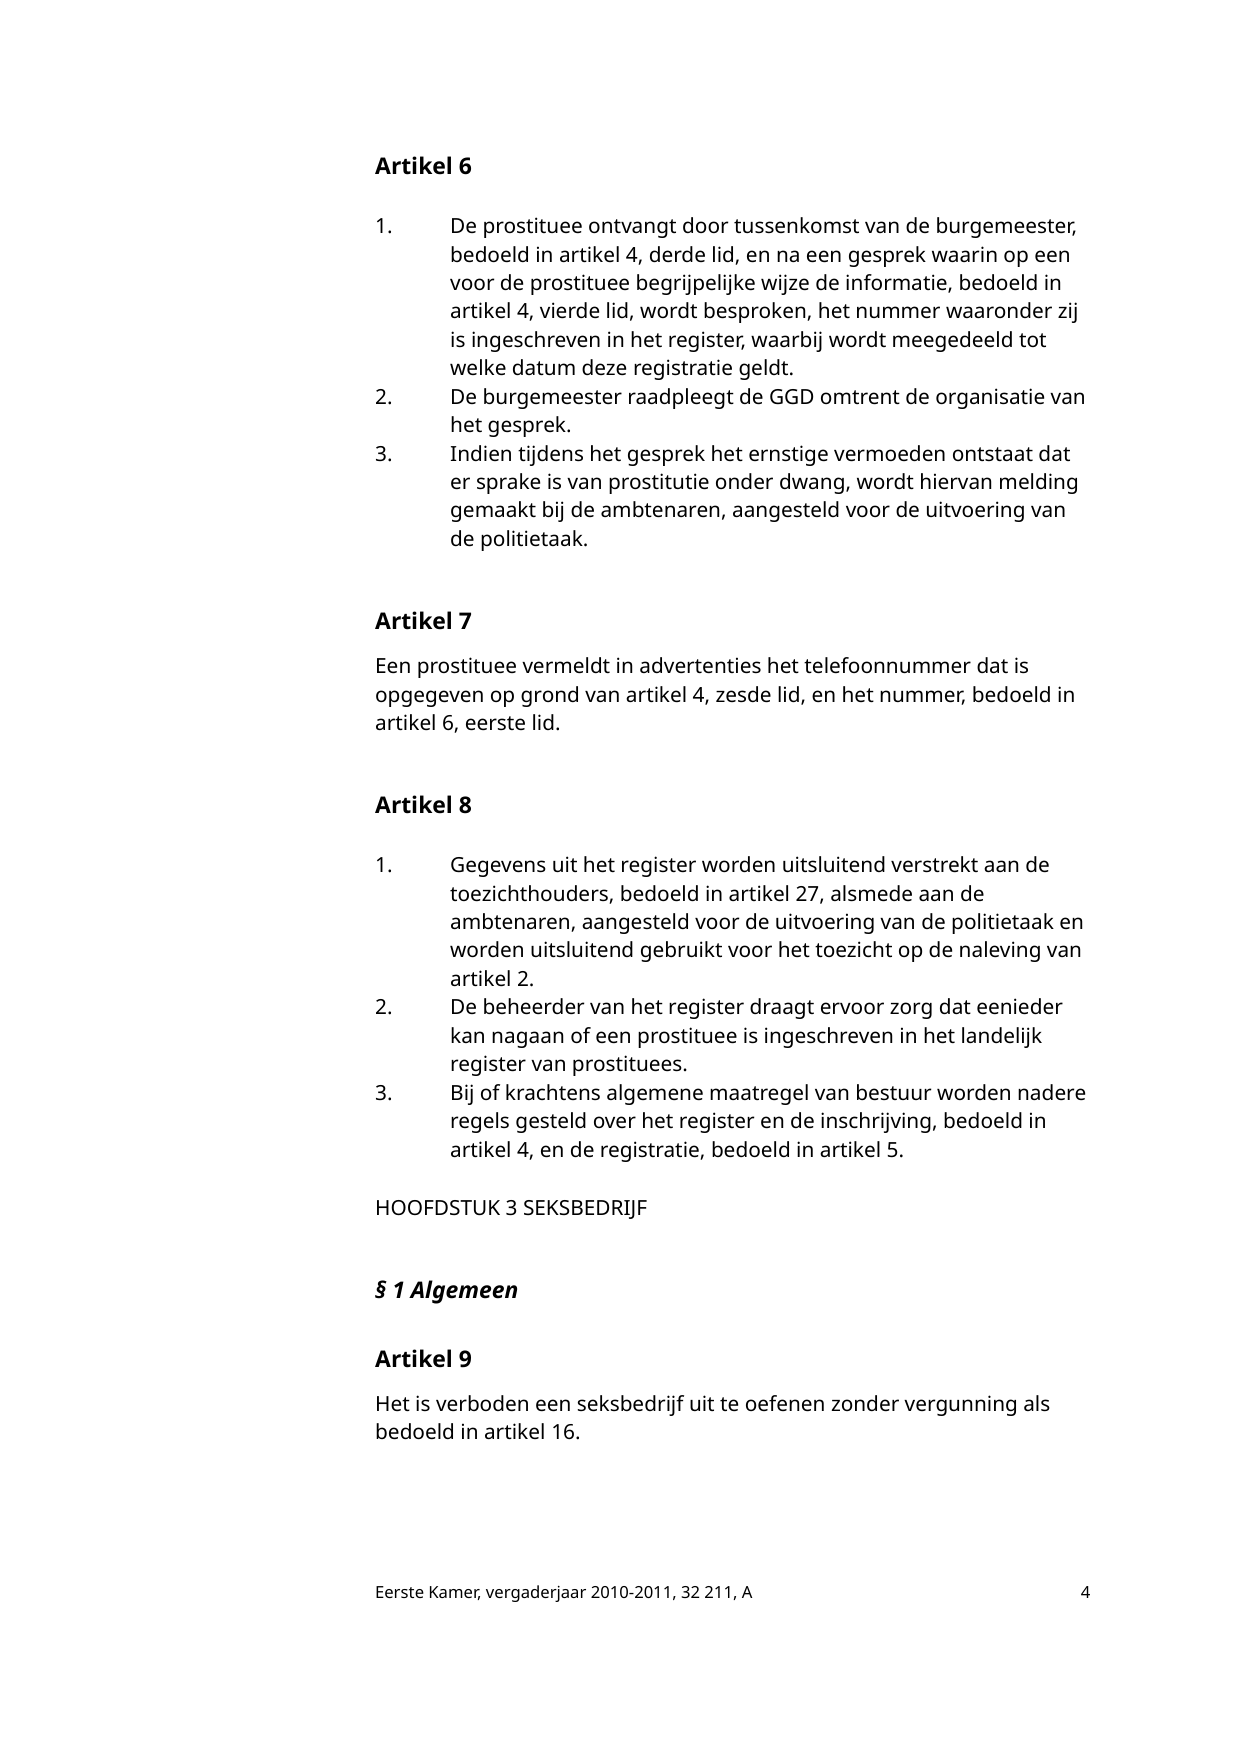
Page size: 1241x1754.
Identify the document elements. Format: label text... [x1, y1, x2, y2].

subtitle Artikel 8 [375, 789, 1090, 820]
list Gegevens uit het register worden uitsluitend verstrekt aan de toezichthouders, bedoeld in artikel 27, alsmede aan de ambtenaren, aangesteld voor de uitvoering van de politietaak en worden uitsluitend gebruikt voor het toezicht op de naleving van artikel 2. [375, 850, 1090, 992]
text Het is verboden een seksbedrijf uit te oefenen zonder vergunning als bedoeld in artikel 16. [375, 1389, 1090, 1446]
list De prostituee ontvangt door tussenkomst van de burgemeester, bedoeld in artikel 4, derde lid, en na een gesprek waarin op een voor de prostituee begrijpelijke wijze de informatie, bedoeld in artikel 4, vierde lid, wordt besproken, het nummer waaronder zij is ingeschreven in het register, waarbij wordt meegedeeld tot welke datum deze registratie geldt. [375, 211, 1090, 382]
subtitle § 1 Algemeen [375, 1274, 1090, 1305]
list De burgemeester raadpleegt de GGD omtrent de organisatie van het gesprek. [375, 382, 1090, 439]
list Indien tijdens het gesprek het ernstige vermoeden ontstaat dat er sprake is van prostitutie onder dwang, wordt hiervan melding gemaakt bij de ambtenaren, aangesteld voor de uitvoering van de politietaak. [375, 439, 1090, 552]
subtitle Artikel 6 [375, 150, 1090, 181]
text Een prostituee vermeldt in advertenties het telefoonnummer dat is opgegeven op grond van artikel 4, zesde lid, en het nummer, bedoeld in artikel 6, eerste lid. [375, 651, 1090, 737]
subtitle Artikel 7 [375, 605, 1090, 636]
subtitle HOOFDSTUK 3 SEKSBEDRIJF [375, 1193, 1090, 1222]
list De beheerder van het register draagt ervoor zorg dat eenieder kan nagaan of een prostituee is ingeschreven in het landelijk register van prostituees. [375, 992, 1090, 1078]
subtitle Artikel 9 [375, 1343, 1090, 1374]
list Bij of krachtens algemene maatregel van bestuur worden nadere regels gesteld over het register en de inschrijving, bedoeld in artikel 4, en de registratie, bedoeld in artikel 5. [375, 1078, 1090, 1163]
